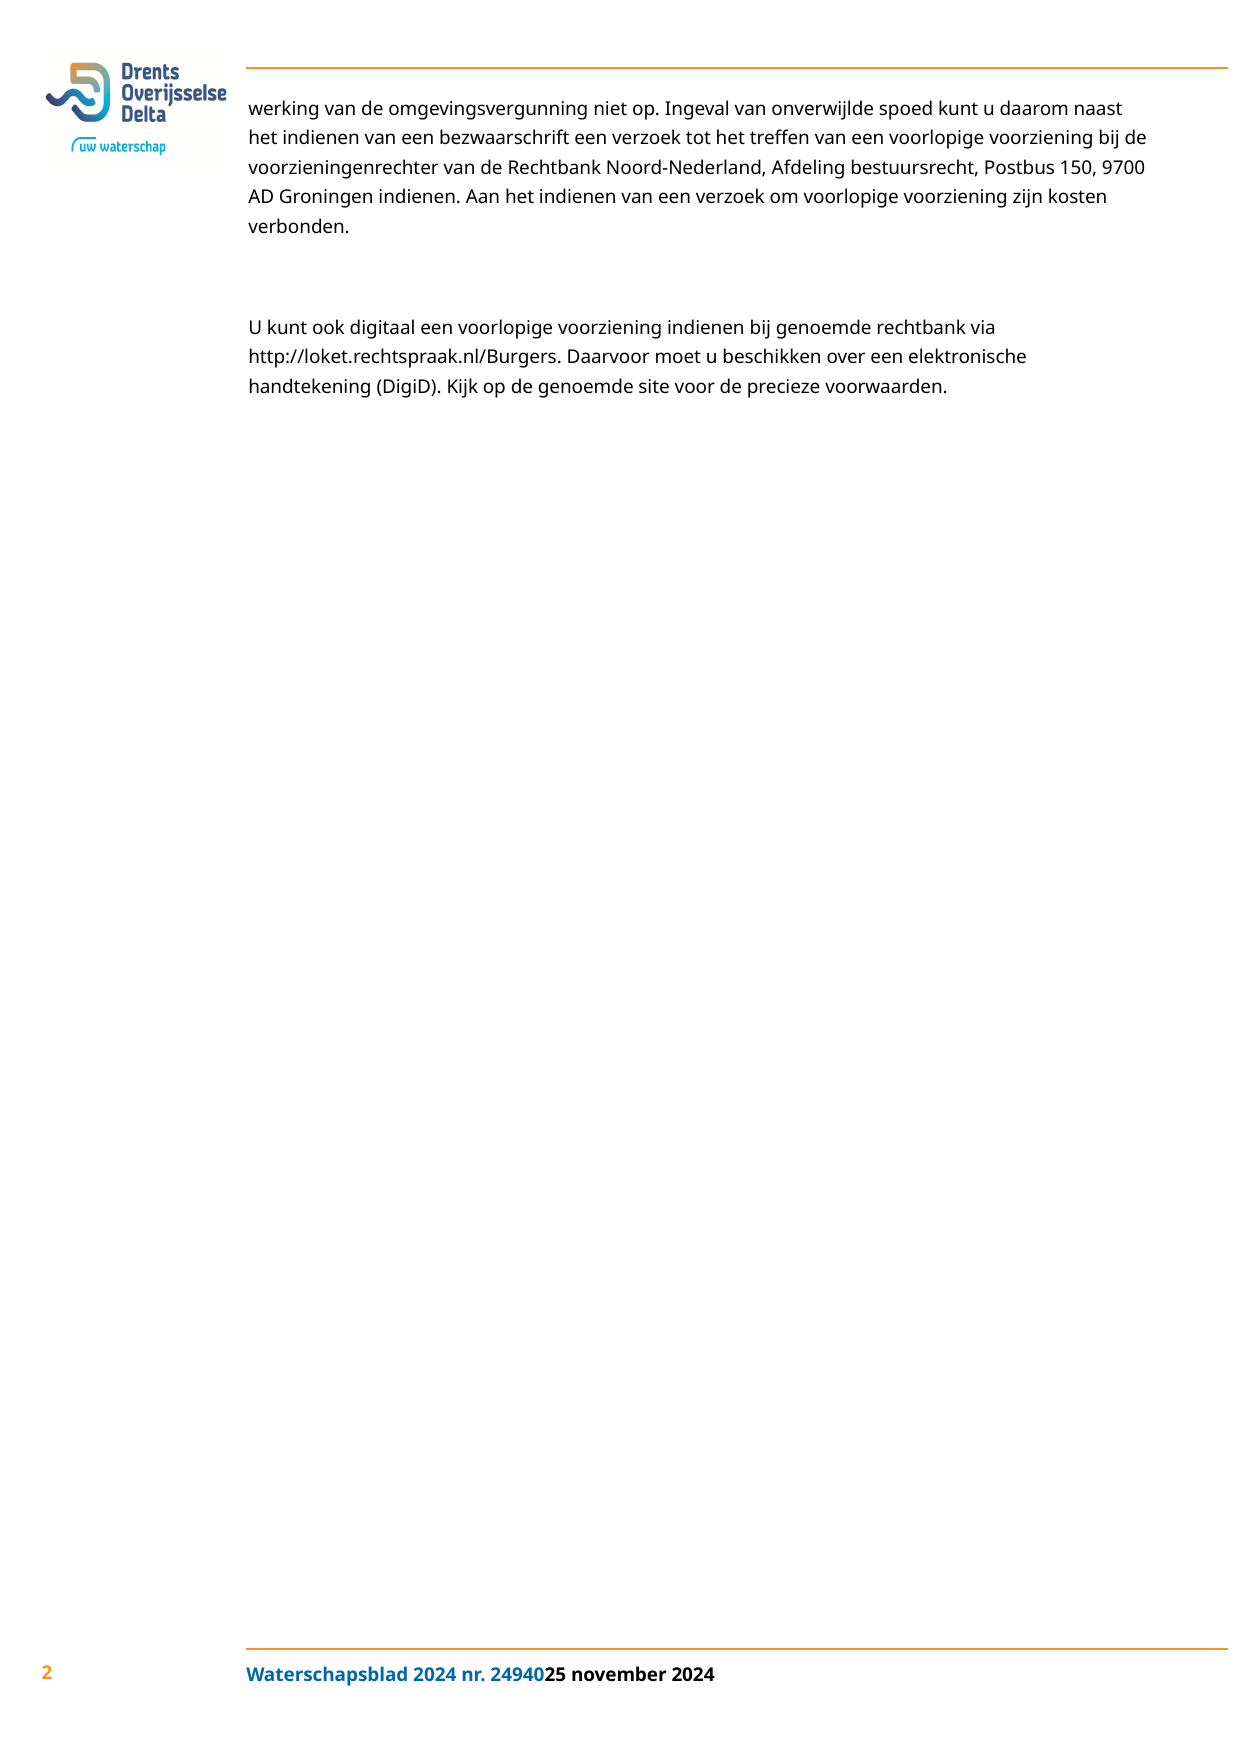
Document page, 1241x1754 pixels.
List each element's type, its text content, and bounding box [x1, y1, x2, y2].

text U kunt ook digitaal een voorlopige voorziening indienen bij genoemde rechtbank via http://loket.rechtspraak.nl/Burgers. Daarvoor moet u beschikken over een elektronische handtekening (DigiD). Kijk op de genoemde site voor de precieze voorwaarden. [248, 314, 1152, 399]
picture [41, 47, 231, 172]
text werking van de omgevingsvergunning niet op. Ingeval van onverwijlde spoed kunt u daarom naast het indienen van een bezwaarschrift een verzoek tot het treffen van een voorlopige voorziening bij de voorzieningenrechter van de Rechtbank Noord-Nederland, Afdeling bestuursrecht, Postbus 150, 9700 AD Groningen indienen. Aan het indienen van een verzoek om voorlopige voorziening zijn kosten verbonden. [248, 95, 1152, 239]
